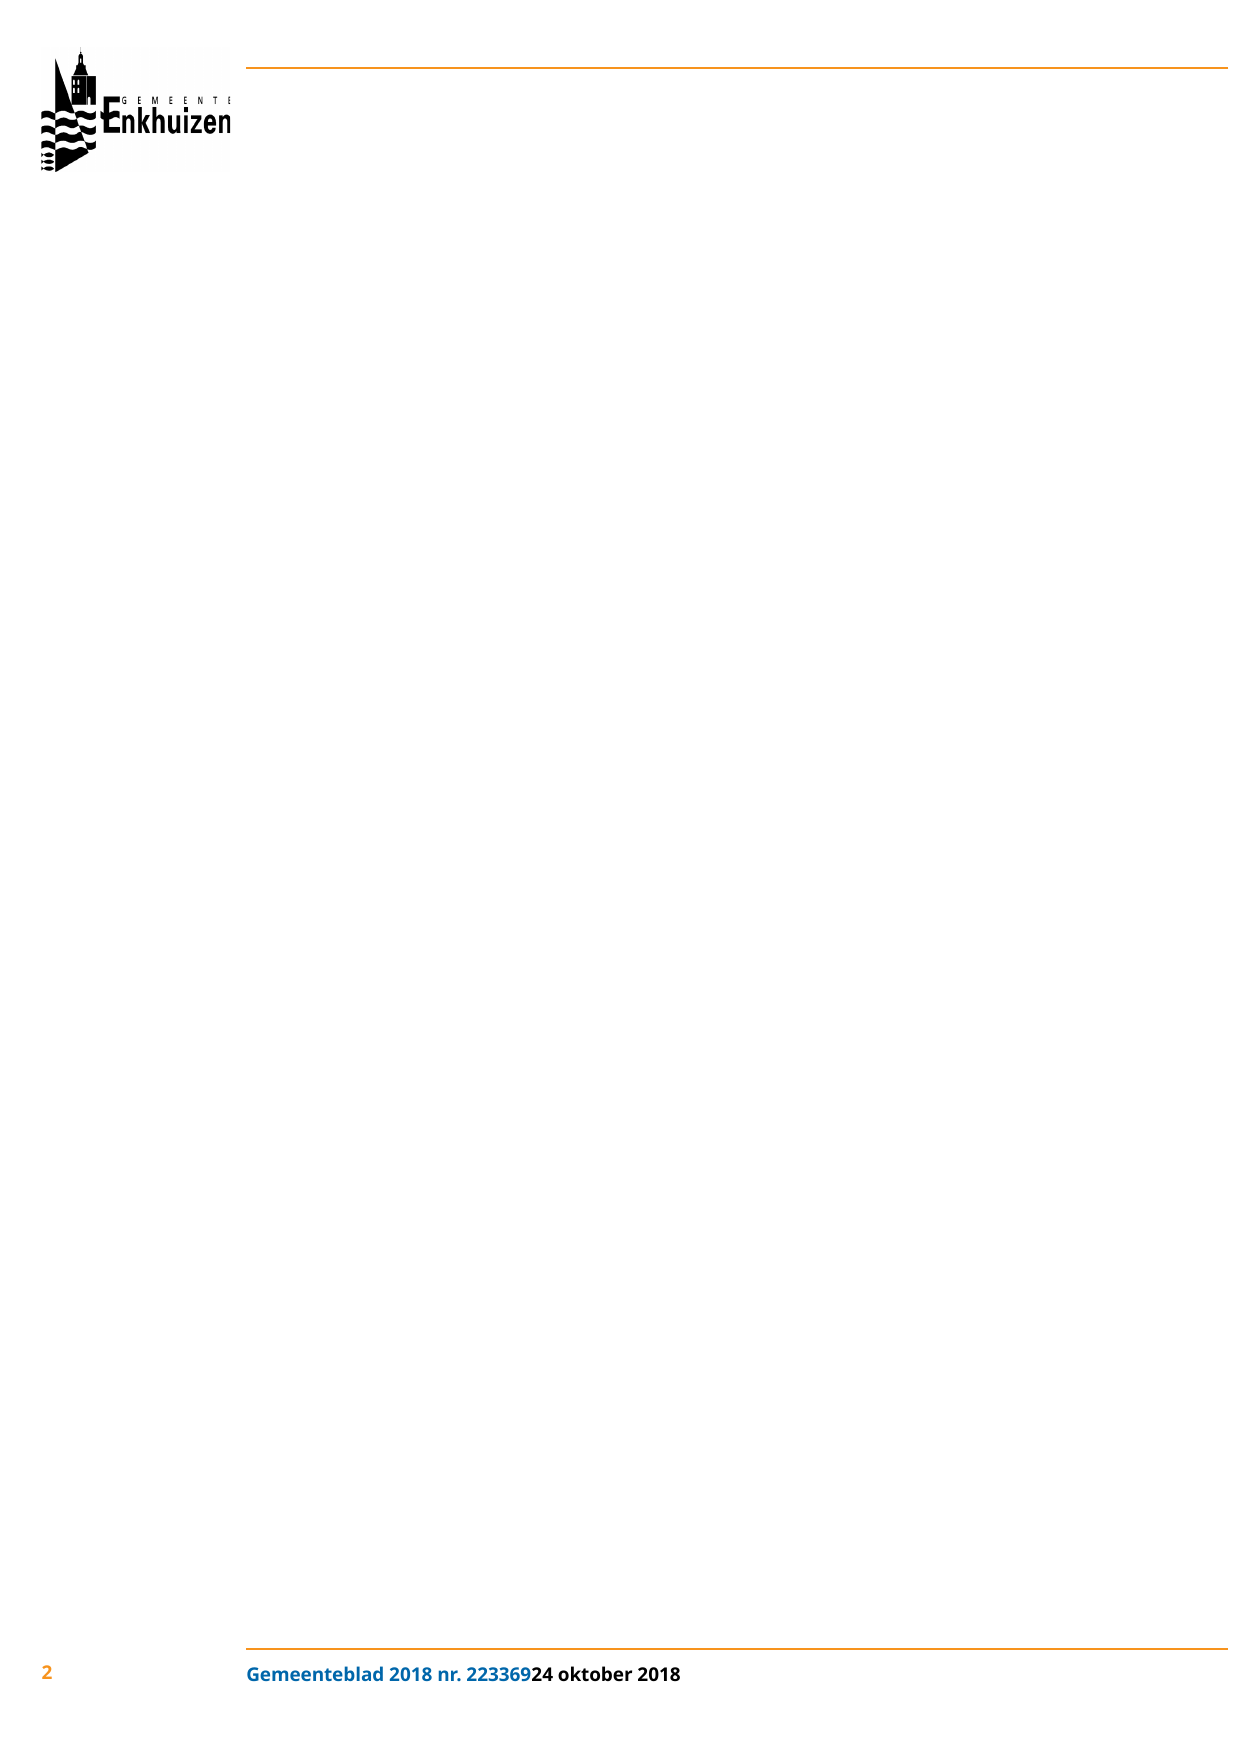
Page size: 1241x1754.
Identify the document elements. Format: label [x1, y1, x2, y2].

picture [41, 47, 231, 172]
